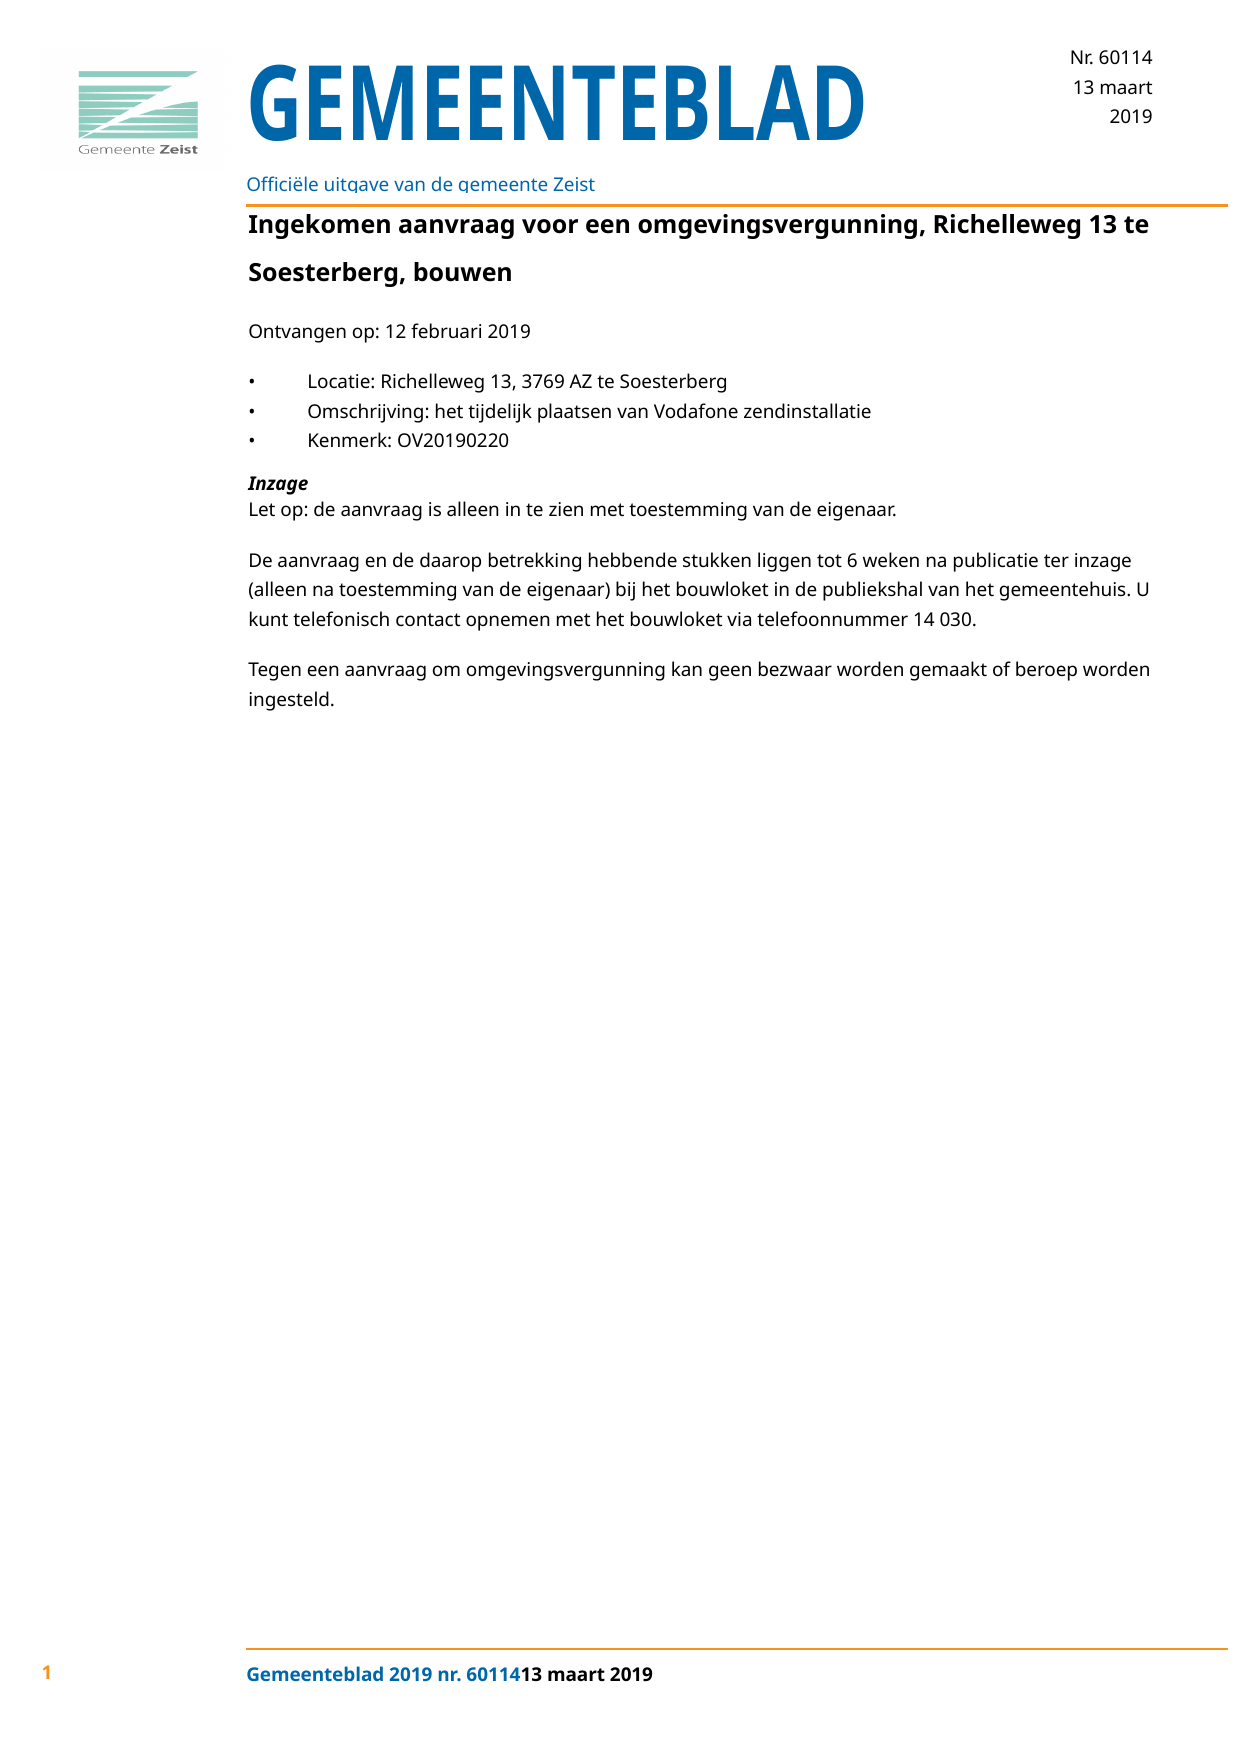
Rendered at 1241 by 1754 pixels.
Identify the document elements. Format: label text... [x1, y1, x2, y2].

list Omschrijving: het tijdelijk plaatsen van Vodafone zendinstallatie [248, 398, 1152, 424]
text Ingekomen aanvraag voor een omgevingsvergunning, Richelleweg 13 te Soesterberg, bouwen [248, 207, 1152, 288]
text Ontvangen op: 12 februari 2019 [248, 318, 1152, 344]
text Inzage [248, 471, 1152, 496]
text Let op: de aanvraag is alleen in te zien met toestemming van de eigenaar. [248, 496, 1152, 522]
text De aanvraag en de daarop betrekking hebbende stukken liggen tot 6 weken na publicatie ter inzage (alleen na toestemming van de eigenaar) bij het bouwloket in de publiekshal van het gemeentehuis. U kunt telefonisch contact opnemen met het bouwloket via telefoonnummer 14 030. [248, 547, 1152, 632]
picture [41, 47, 231, 172]
text Tegen een aanvraag om omgevingsvergunning kan geen bezwaar worden gemaakt of beroep worden ingesteld. [248, 656, 1152, 712]
list Kenmerk: OV20190220 [248, 427, 1152, 453]
list Locatie: Richelleweg 13, 3769 AZ te Soesterberg [248, 368, 1152, 394]
